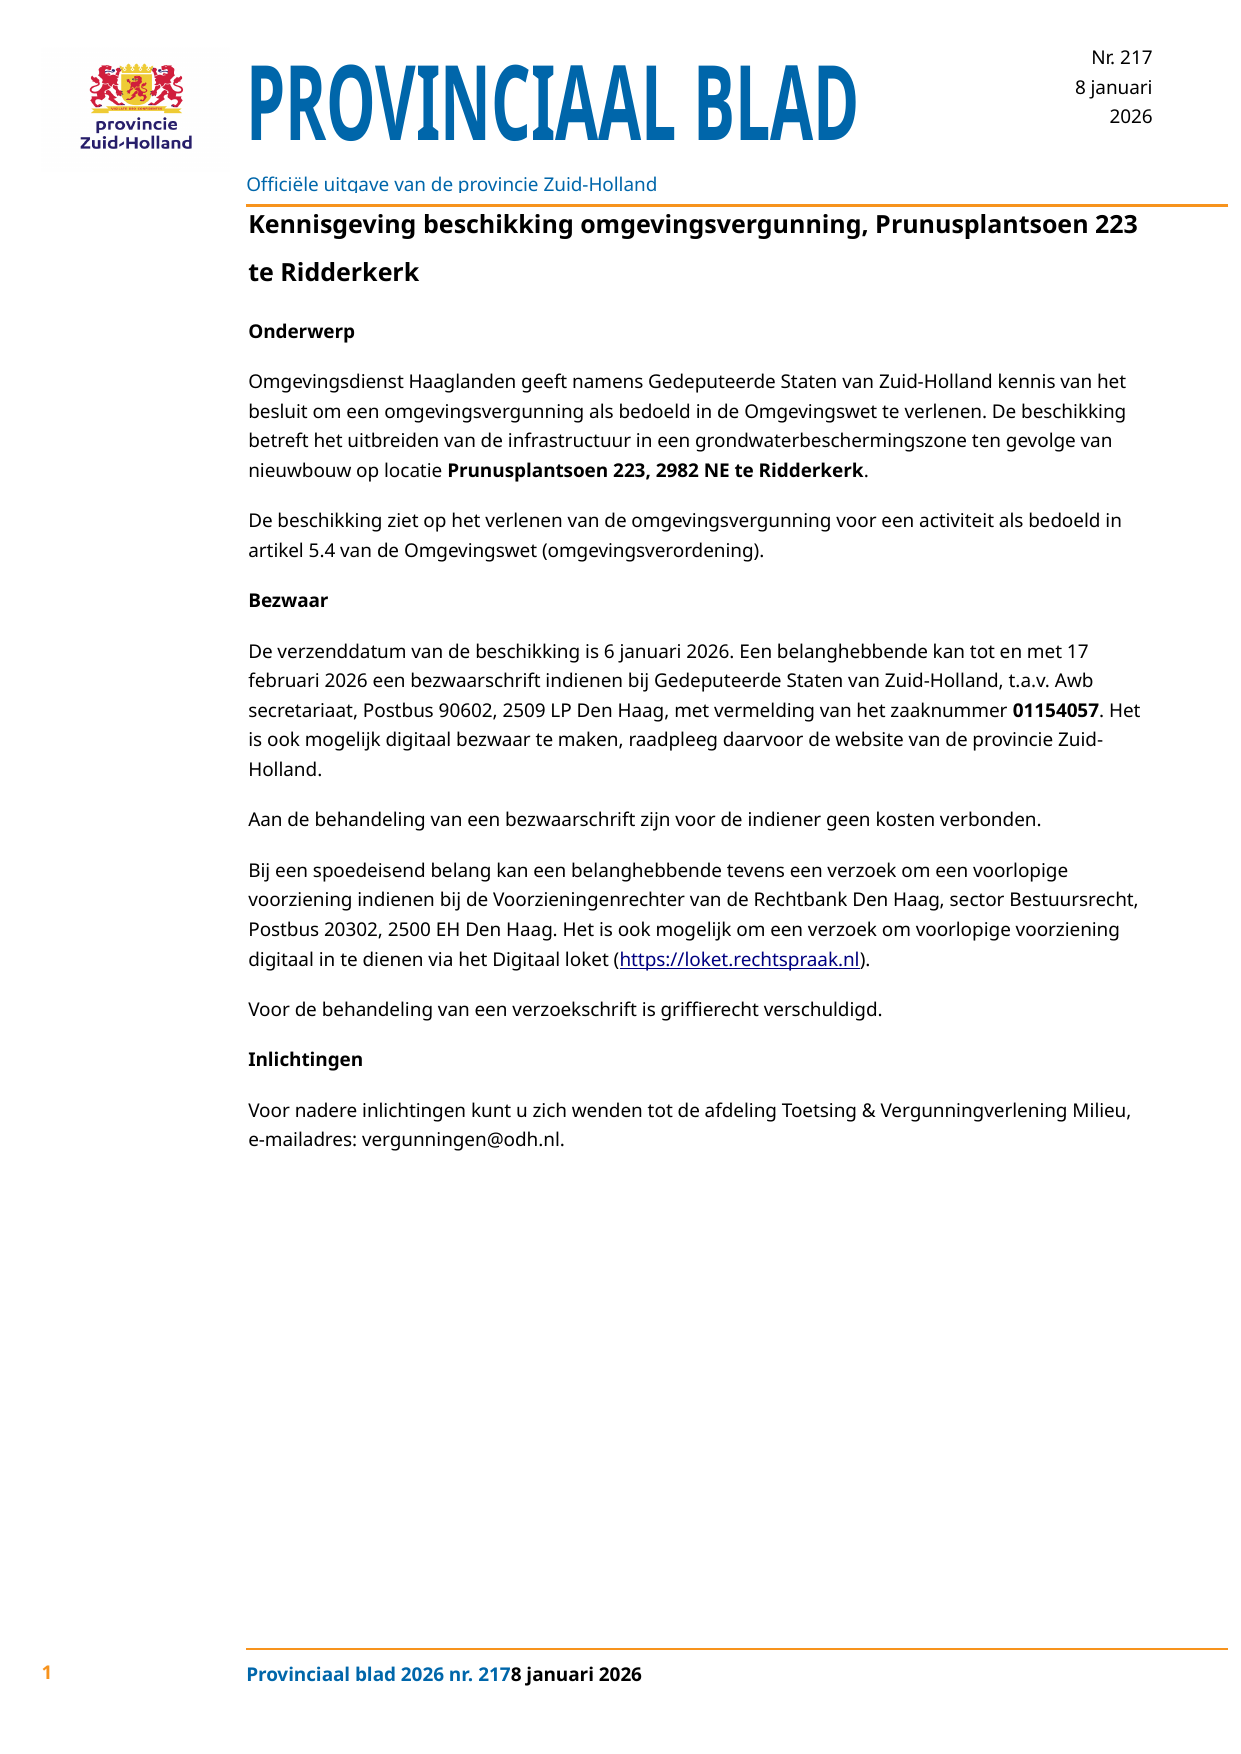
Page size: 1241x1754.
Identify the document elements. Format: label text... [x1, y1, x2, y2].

text Voor de behandeling van een verzoekschrift is griffierecht verschuldigd. [248, 996, 1152, 1022]
picture [41, 47, 231, 172]
text Onderwerp [248, 318, 1152, 344]
text Kennisgeving beschikking omgevingsvergunning, Prunusplantsoen 223 te Ridderkerk [248, 207, 1152, 288]
text Omgevingsdienst Haaglanden geeft namens Gedeputeerde Staten van Zuid-Holland kennis van het besluit om een omgevingsvergunning als bedoeld in de Omgevingswet te verlenen. De beschikking betreft het uitbreiden van de infrastructuur in een grondwaterbeschermingszone ten gevolge van nieuwbouw op locatie Prunusplantsoen 223, 2982 NE te Ridderkerk. [248, 368, 1152, 483]
text Voor nadere inlichtingen kunt u zich wenden tot de afdeling Toetsing & Vergunningverlening Milieu, e-mailadres: vergunningen@odh.nl. [248, 1097, 1152, 1152]
text Bezwaar [248, 587, 1152, 613]
text Aan de behandeling van een bezwaarschrift zijn voor de indiener geen kosten verbonden. [248, 807, 1152, 832]
text De beschikking ziet op het verlenen van de omgevingsvergunning voor een activiteit als bedoeld in artikel 5.4 van de Omgevingswet (omgevingsverordening). [248, 507, 1152, 563]
text Bij een spoedeisend belang kan een belanghebbende tevens een verzoek om een voorlopige voorziening indienen bij de Voorzieningenrechter van de Rechtbank Den Haag, sector Bestuursrecht, Postbus 20302, 2500 EH Den Haag. Het is ook mogelijk om een verzoek om voorlopige voorziening digitaal in te dienen via het Digitaal loket (https://loket.rechtspraak.nl). [248, 857, 1152, 972]
text De verzenddatum van de beschikking is 6 januari 2026. Een belanghebbende kan tot en met 17 februari 2026 een bezwaarschrift indienen bij Gedeputeerde Staten van Zuid-Holland, t.a.v. Awb secretariaat, Postbus 90602, 2509 LP Den Haag, met vermelding van het zaaknummer 01154057. Het is ook mogelijk digitaal bezwaar te maken, raadpleeg daarvoor de website van de provincie Zuid-Holland. [248, 638, 1152, 782]
text Inlichtingen [248, 1047, 1152, 1072]
